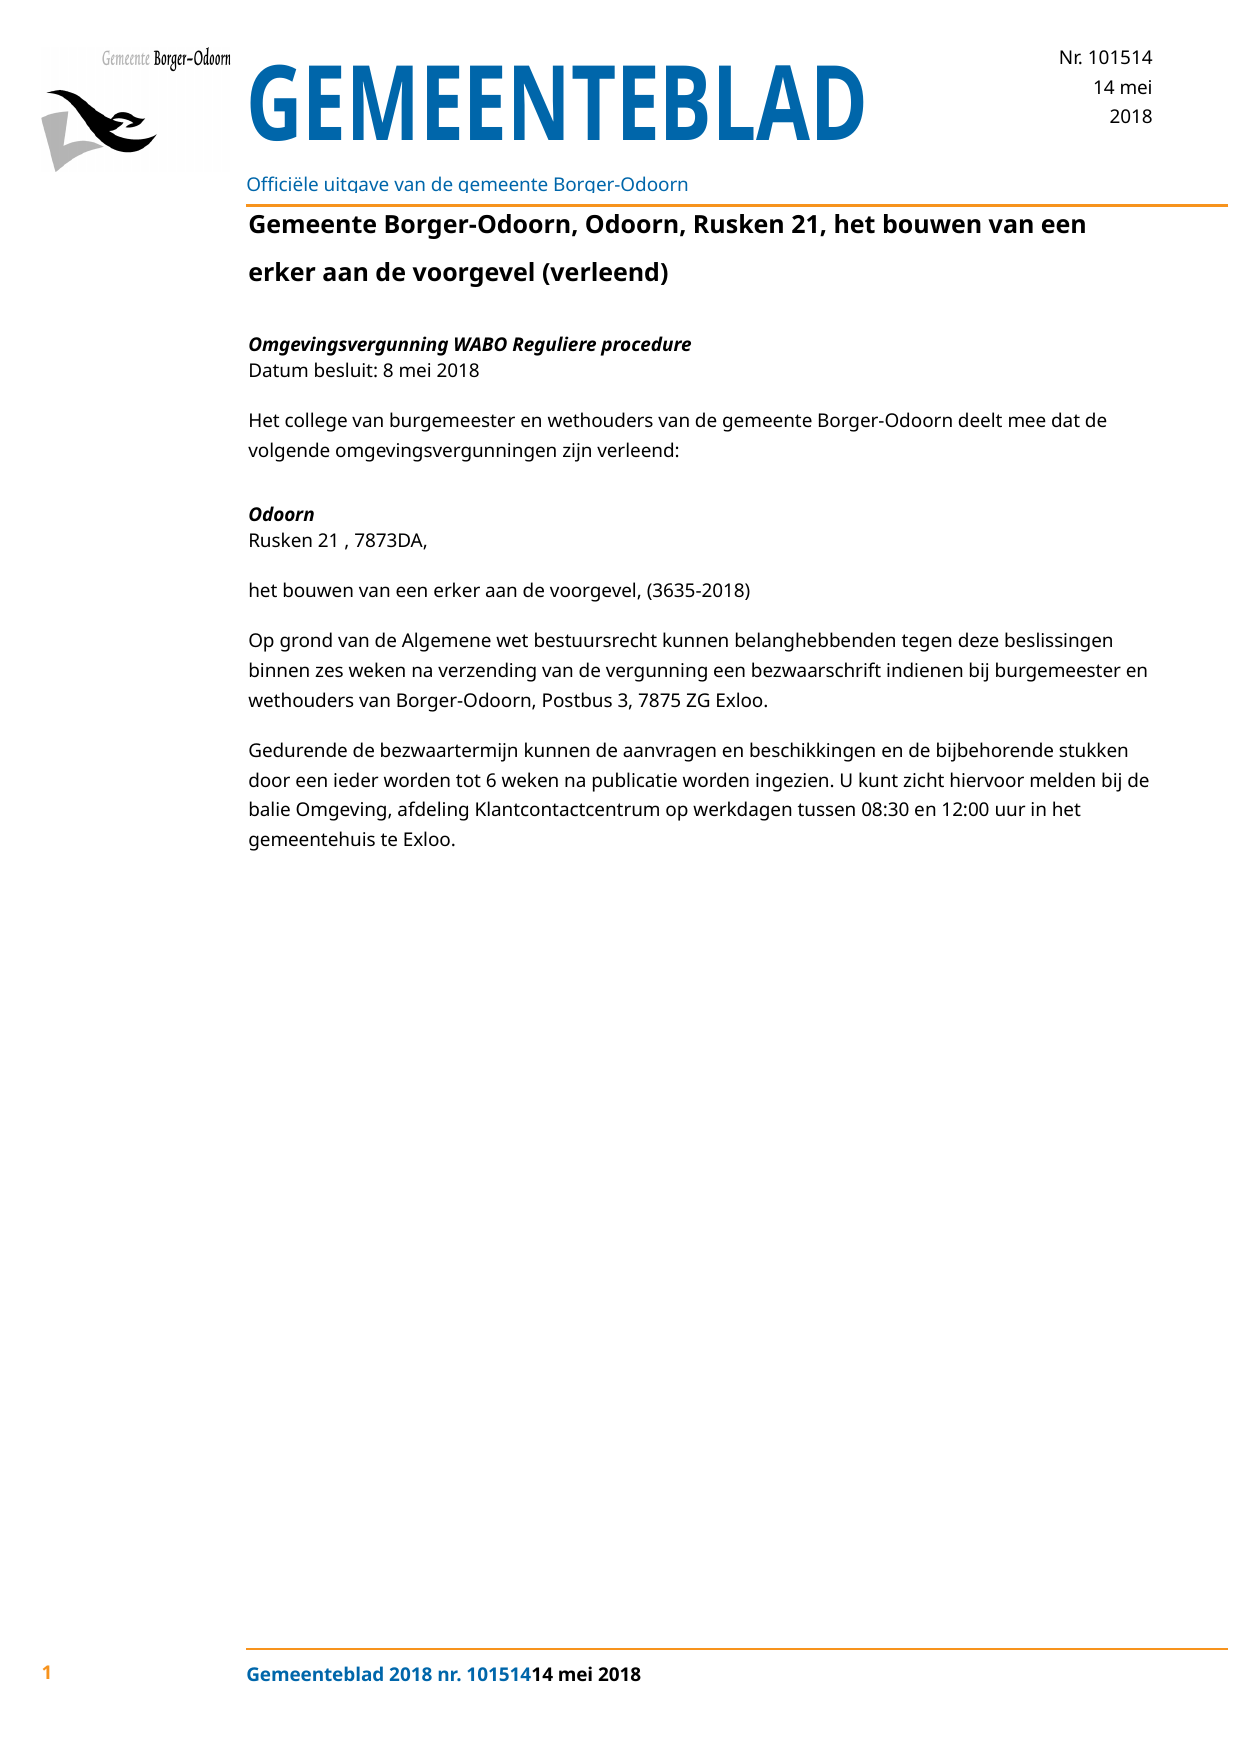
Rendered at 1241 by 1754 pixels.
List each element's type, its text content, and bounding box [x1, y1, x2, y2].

text Het college van burgemeester en wethouders van de gemeente Borger-Odoorn deelt mee dat de volgende omgevingsvergunningen zijn verleend: [248, 408, 1152, 463]
text het bouwen van een erker aan de voorgevel, (3635-2018) [248, 577, 1152, 603]
text Rusken 21 , 7873DA, [248, 527, 1152, 553]
text Gemeente Borger-Odoorn, Odoorn, Rusken 21, het bouwen van een erker aan de voorgevel (verleend) [248, 207, 1152, 288]
text Odoorn [248, 501, 1152, 527]
text Datum besluit: 8 mei 2018 [248, 357, 1152, 383]
text Gedurende de bezwaartermijn kunnen de aanvragen en beschikkingen en de bijbehorende stukken door een ieder worden tot 6 weken na publicatie worden ingezien. U kunt zicht hiervoor melden bij de balie Omgeving, afdeling Klantcontactcentrum op werkdagen tussen 08:30 en 12:00 uur in het gemeentehuis te Exloo. [248, 737, 1152, 852]
text Op grond van de Algemene wet bestuursrecht kunnen belanghebbenden tegen deze beslissingen binnen zes weken na verzending van de vergunning een bezwaarschrift indienen bij burgemeester en wethouders van Borger-Odoorn, Postbus 3, 7875 ZG Exloo. [248, 628, 1152, 713]
text Omgevingsvergunning WABO Reguliere procedure [248, 331, 1152, 357]
picture [41, 47, 231, 172]
